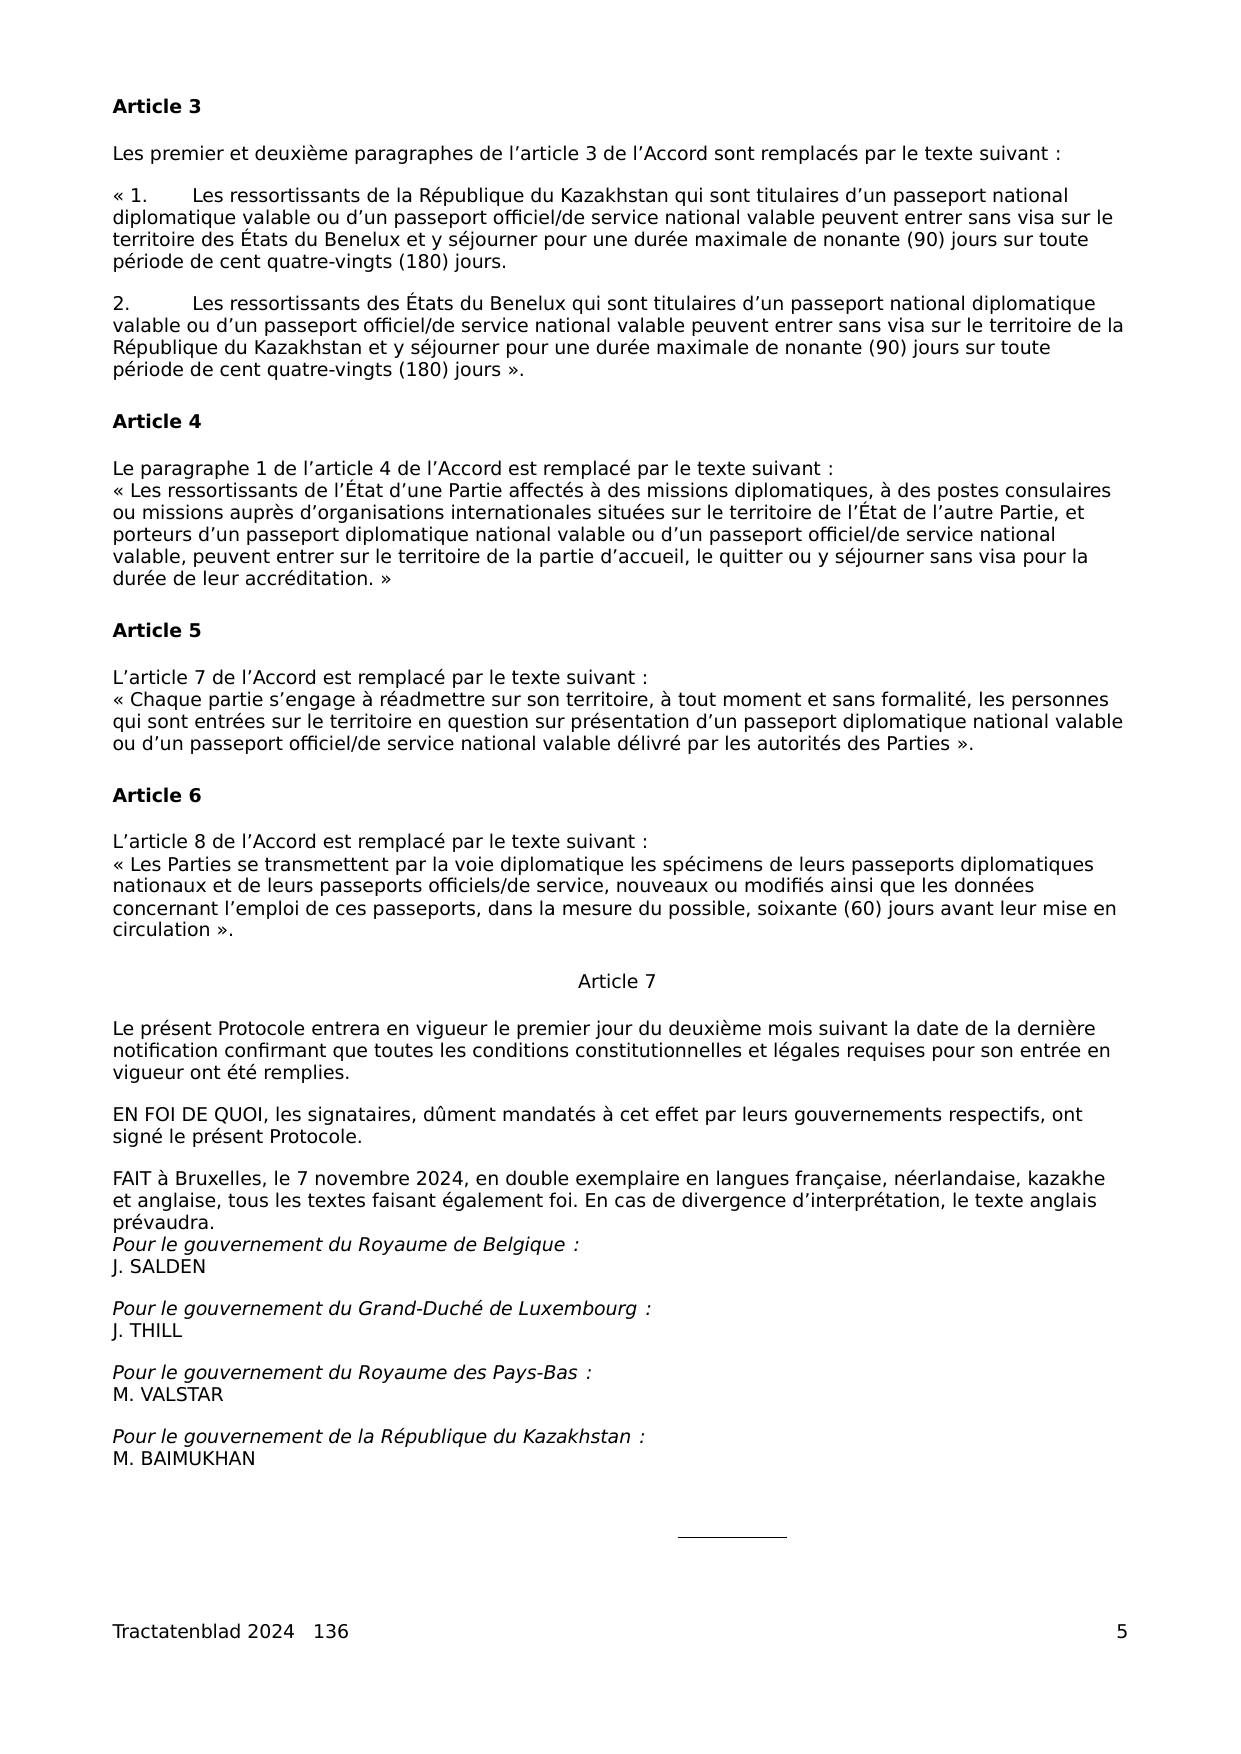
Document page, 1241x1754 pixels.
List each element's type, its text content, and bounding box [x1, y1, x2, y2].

text Les premier et deuxième paragraphes de l’article 3 de l’Accord sont remplacés par le texte suivant : [112, 143, 1128, 165]
text « 1. Les ressortissants de la République du Kazakhstan qui sont titulaires d’un passeport national diplomatique valable ou d’un passeport officiel/de service national valable peuvent entrer sans visa sur le territoire des États du Benelux et y séjourner pour une durée maximale de nonante (90) jours sur toute période de cent quatre-vingts (180) jours. [112, 185, 1128, 273]
text EN FOI DE QUOI, les signataires, dûment mandatés à cet effet par leurs gouvernements respectifs, ont signé le présent Protocole. [112, 1104, 1128, 1148]
text L’article 7 de l’Accord est remplacé par le texte suivant : [112, 667, 1128, 688]
text 2. Les ressortissants des États du Benelux qui sont titulaires d’un passeport national diplomatique valable ou d’un passeport officiel/de service national valable peuvent entrer sans visa sur le territoire de la République du Kazakhstan et y séjourner pour une durée maximale de nonante (90) jours sur toute période de cent quatre-vingts (180) jours ». [112, 293, 1128, 381]
text Le présent Protocole entrera en vigueur le premier jour du deuxième mois suivant la date de la dernière notification confirmant que toutes les conditions constitutionnelles et légales requises pour son entrée en vigueur ont été remplies. [112, 1018, 1128, 1084]
subtitle Article 5 [112, 619, 1128, 642]
subtitle Article 7 [112, 971, 1128, 993]
text « Les Parties se transmettent par la voie diplomatique les spécimens de leurs passeports diplomatiques nationaux et de leurs passeports officiels/de service, nouveaux ou modifiés ainsi que les données concernant l’emploi de ces passeports, dans la mesure du possible, soixante (60) jours avant leur mise en circulation ». [112, 853, 1128, 941]
subtitle Article 4 [112, 411, 1128, 433]
subtitle Article 3 [112, 96, 1128, 118]
text Pour le gouvernement du Grand-Duché de Luxembourg : J. THILL [112, 1298, 1128, 1342]
text « Chaque partie s’engage à réadmettre sur son territoire, à tout moment et sans formalité, les personnes qui sont entrées sur le territoire en question sur présentation d’un passeport diplomatique national valable ou d’un passeport officiel/de service national valable délivré par les autorités des Parties ». [112, 688, 1128, 754]
text Pour le gouvernement du Royaume des Pays-Bas : M. VALSTAR [112, 1362, 1128, 1406]
text L’article 8 de l’Accord est remplacé par le texte suivant : [112, 831, 1128, 853]
text Le paragraphe 1 de l’article 4 de l’Accord est remplacé par le texte suivant : [112, 458, 1128, 480]
text Pour le gouvernement de la République du Kazakhstan : M. BAIMUKHAN [112, 1426, 1128, 1470]
text « Les ressortissants de l’État d’une Partie affectés à des missions diplomatiques, à des postes consulaires ou missions auprès d’organisations internationales situées sur le territoire de l’État de l’autre Partie, et porteurs d’un passeport diplomatique national valable ou d’un passeport officiel/de service national valable, peuvent entrer sur le territoire de la partie d’accueil, le quitter ou y séjourner sans visa pour la durée de leur accréditation. » [112, 480, 1128, 589]
subtitle Article 6 [112, 784, 1128, 806]
text FAIT à Bruxelles, le 7 novembre 2024, en double exemplaire en langues française, néerlandaise, kazakhe et anglaise, tous les textes faisant également foi. En cas de divergence d’interprétation, le texte anglais prévaudra. [112, 1168, 1128, 1234]
text Pour le gouvernement du Royaume de Belgique : J. SALDEN [112, 1234, 1128, 1278]
